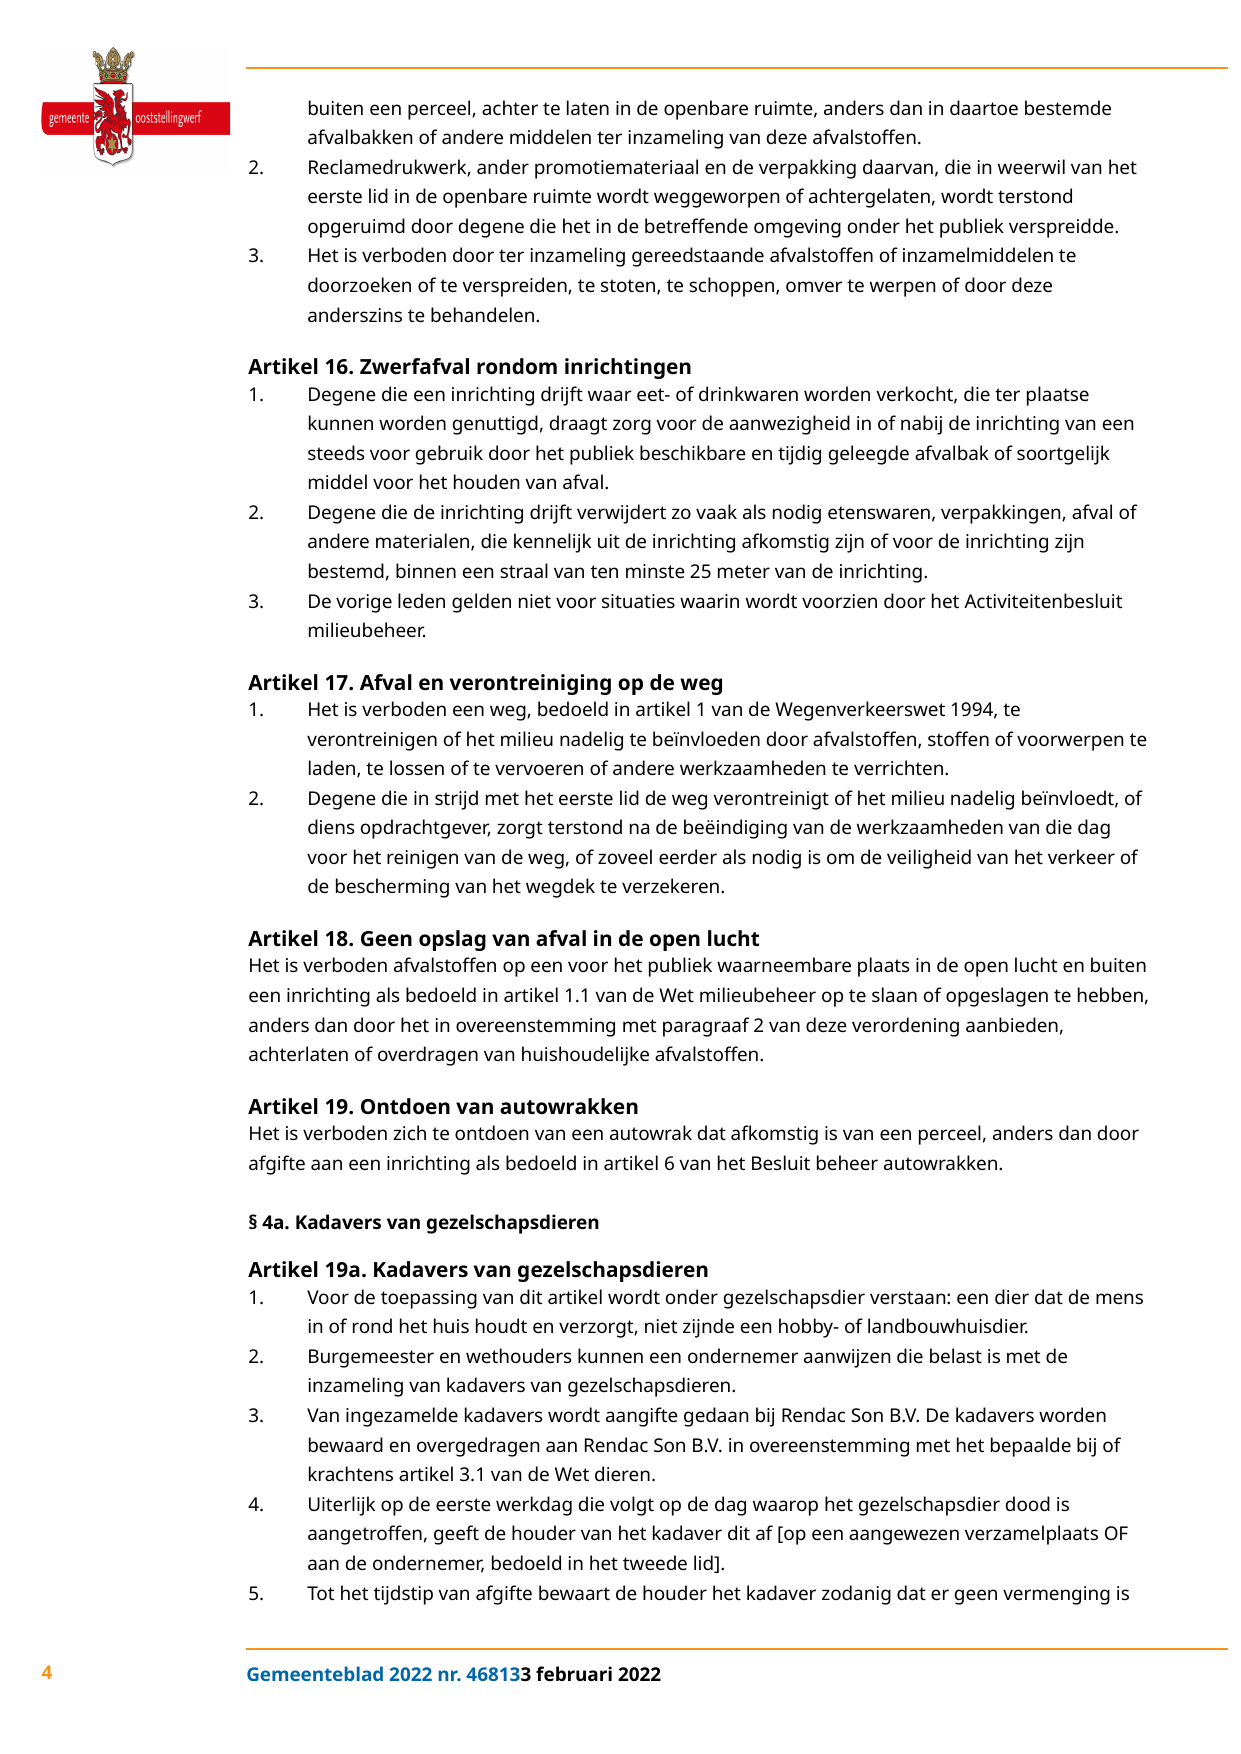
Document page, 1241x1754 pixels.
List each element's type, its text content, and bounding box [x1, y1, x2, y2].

list Degene die de inrichting drijft verwijdert zo vaak als nodig etenswaren, verpakkingen, afval of andere materialen, die kennelijk uit de inrichting afkomstig zijn of voor de inrichting zijn bestemd, binnen een straal van ten minste 25 meter van de inrichting. [248, 499, 1152, 584]
list Degene die in strijd met het eerste lid de weg verontreinigt of het milieu nadelig beïnvloedt, of diens opdrachtgever, zorgt terstond na de beëindiging van de werkzaamheden van die dag voor het reinigen van de weg, of zoveel eerder als nodig is om de veiligheid van het verkeer of de bescherming van het wegdek te verzekeren. [248, 785, 1152, 899]
list Het is verboden een weg, bedoeld in artikel 1 van de Wegenverkeerswet 1994, te verontreinigen of het milieu nadelig te beïnvloeden door afvalstoffen, stoffen of voorwerpen te laden, te lossen of te vervoeren of andere werkzaamheden te verrichten. [248, 696, 1152, 781]
list Van ingezamelde kadavers wordt aangifte gedaan bij Rendac Son B.V. De kadavers worden bewaard en overgedragen aan Rendac Son B.V. in overeenstemming met het bepaalde bij of krachtens artikel 3.1 van de Wet dieren. [248, 1402, 1152, 1487]
text Artikel 16. Zwerfafval rondom inrichtingen [248, 352, 1152, 381]
text § 4a. Kadavers van gezelschapsdieren [248, 1209, 1152, 1235]
picture [41, 47, 231, 172]
text Artikel 18. Geen opslag van afval in de open lucht [248, 924, 1152, 953]
list De vorige leden gelden niet voor situaties waarin wordt voorzien door het Activiteitenbesluit milieubeheer. [248, 588, 1152, 643]
text Artikel 17. Afval en verontreiniging op de weg [248, 668, 1152, 696]
list Burgemeester en wethouders kunnen een ondernemer aanwijzen die belast is met de inzameling van kadavers van gezelschapsdieren. [248, 1343, 1152, 1398]
list Tot het tijdstip van afgifte bewaart de houder het kadaver zodanig dat er geen vermenging is [248, 1580, 1152, 1606]
text Het is verboden zich te ontdoen van een autowrak dat afkomstig is van een perceel, anders dan door afgifte aan een inrichting als bedoeld in artikel 6 van het Besluit beheer autowrakken. [248, 1120, 1152, 1176]
list Degene die een inrichting drijft waar eet- of drinkwaren worden verkocht, die ter plaatse kunnen worden genuttigd, draagt zorg voor de aanwezigheid in of nabij de inrichting van een steeds voor gebruik door het publiek beschikbare en tijdig geleegde afvalbak of soortgelijk middel voor het houden van afval. [248, 381, 1152, 495]
list Reclamedrukwerk, ander promotiemateriaal en de verpakking daarvan, die in weerwil van het eerste lid in de openbare ruimte wordt weggeworpen of achtergelaten, wordt terstond opgeruimd door degene die het in de betreffende omgeving onder het publiek verspreidde. [248, 154, 1152, 239]
text Artikel 19. Ontdoen van autowrakken [248, 1092, 1152, 1120]
text Het is verboden afvalstoffen op een voor het publiek waarneembare plaats in de open lucht en buiten een inrichting als bedoeld in artikel 1.1 van de Wet milieubeheer op te slaan of opgeslagen te hebben, anders dan door het in overeenstemming met paragraaf 2 van deze verordening aanbieden, achterlaten of overdragen van huishoudelijke afvalstoffen. [248, 953, 1152, 1067]
list Voor de toepassing van dit artikel wordt onder gezelschapsdier verstaan: een dier dat de mens in of rond het huis houdt en verzorgt, niet zijnde een hobby- of landbouwhuisdier. [248, 1284, 1152, 1339]
text Artikel 19a. Kadavers van gezelschapsdieren [248, 1256, 1152, 1284]
list Het is verboden door ter inzameling gereedstaande afvalstoffen of inzamelmiddelen te doorzoeken of te verspreiden, te stoten, te schoppen, omver te werpen of door deze anderszins te behandelen. [248, 243, 1152, 328]
list Uiterlijk op de eerste werkdag die volgt op de dag waarop het gezelschapsdier dood is aangetroffen, geeft de houder van het kadaver dit af [op een aangewezen verzamelplaats OF aan de ondernemer, bedoeld in het tweede lid]. [248, 1491, 1152, 1576]
list buiten een perceel, achter te laten in de openbare ruimte, anders dan in daartoe bestemde afvalbakken of andere middelen ter inzameling van deze afvalstoffen. [248, 95, 1152, 150]
